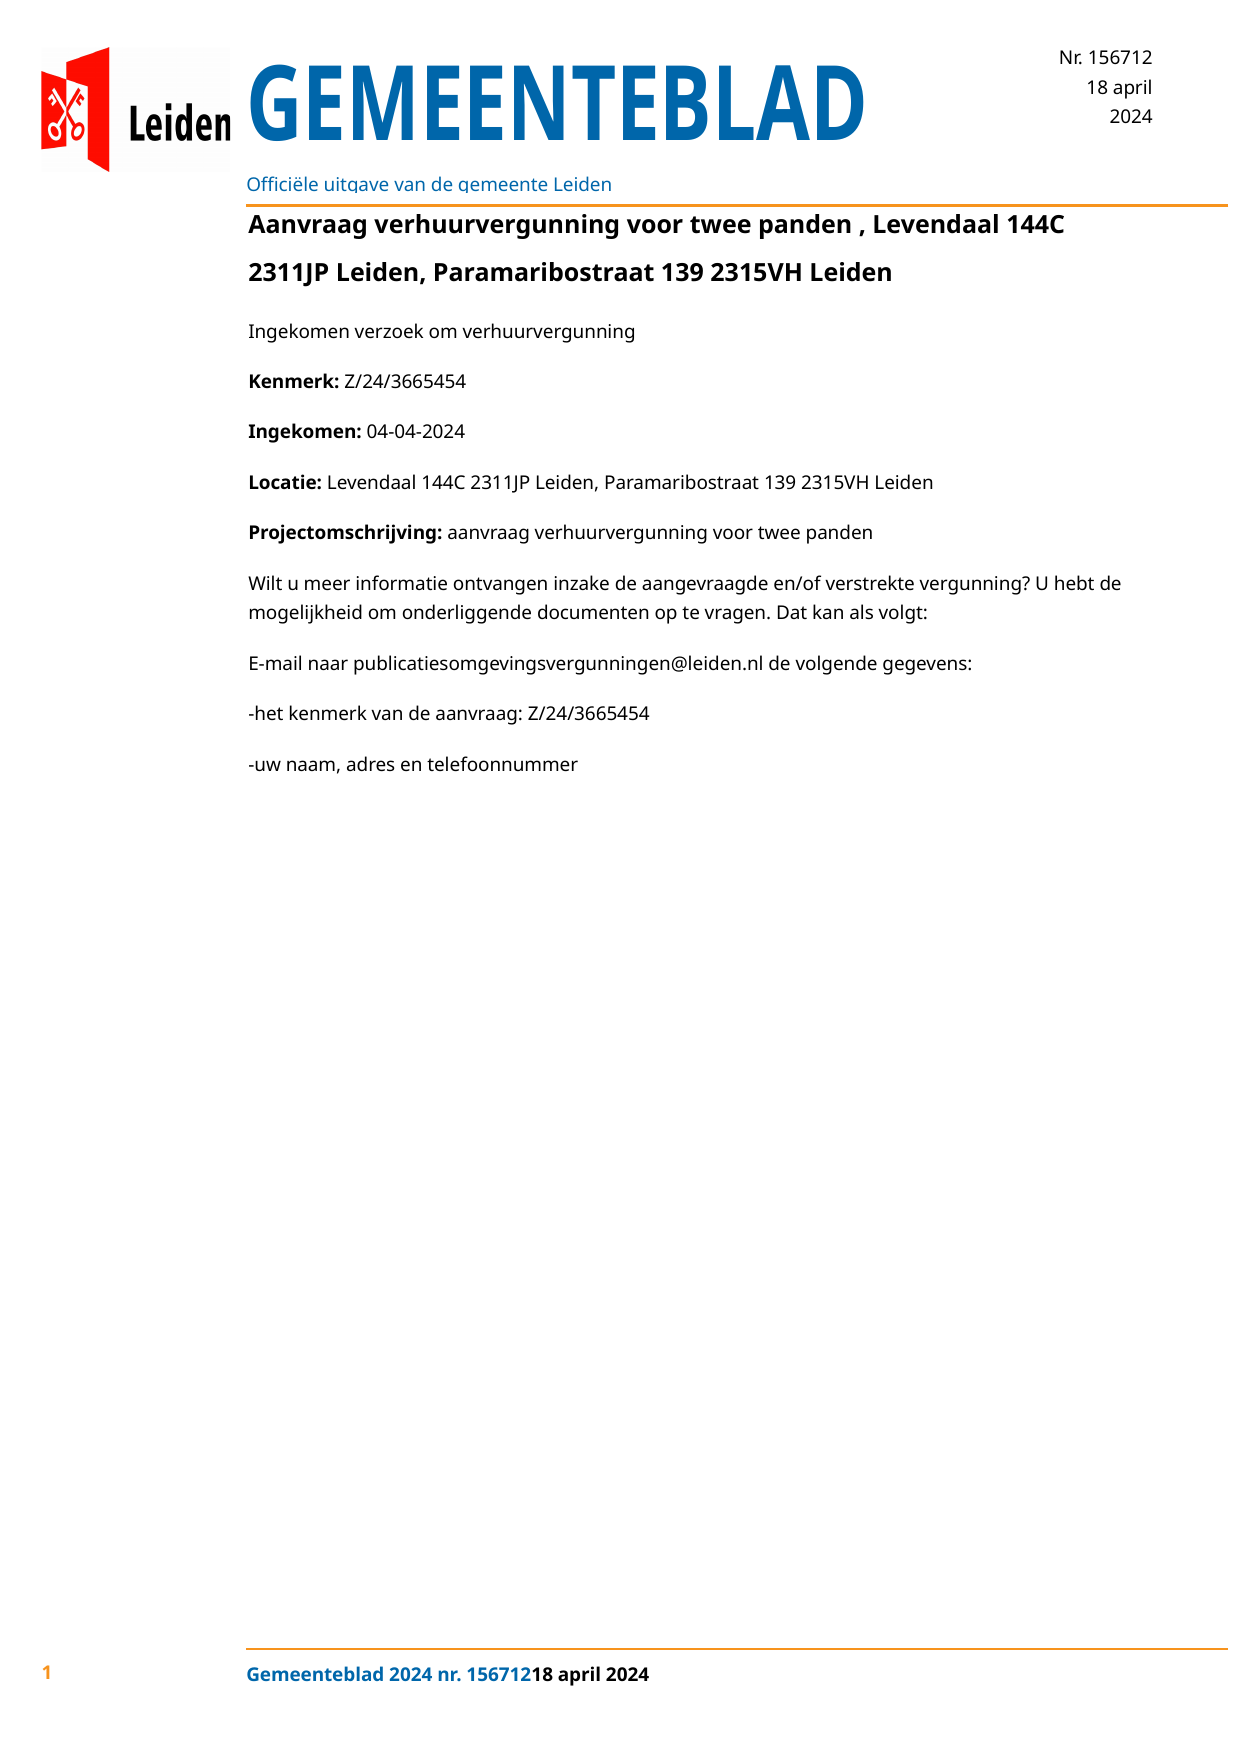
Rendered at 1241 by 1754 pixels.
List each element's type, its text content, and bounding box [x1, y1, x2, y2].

text Ingekomen verzoek om verhuurvergunning [248, 318, 1152, 344]
text -het kenmerk van de aanvraag: Z/24/3665454 [248, 700, 1152, 726]
text Ingekomen: 04-04-2024 [248, 419, 1152, 444]
text Wilt u meer informatie ontvangen inzake de aangevraagde en/of verstrekte vergunning? U hebt de mogelijkheid om onderliggende documenten op te vragen. Dat kan als volgt: [248, 570, 1152, 625]
text Locatie: Levendaal 144C 2311JP Leiden, Paramaribostraat 139 2315VH Leiden [248, 469, 1152, 495]
text Aanvraag verhuurvergunning voor twee panden , Levendaal 144C 2311JP Leiden, Paramaribostraat 139 2315VH Leiden [248, 207, 1152, 288]
text Projectomschrijving: aanvraag verhuurvergunning voor twee panden [248, 519, 1152, 545]
text -uw naam, adres en telefoonnummer [248, 751, 1152, 777]
text E-mail naar publicatiesomgevingsvergunningen@leiden.nl de volgende gegevens: [248, 650, 1152, 676]
text Kenmerk: Z/24/3665454 [248, 368, 1152, 394]
picture [41, 47, 231, 172]
